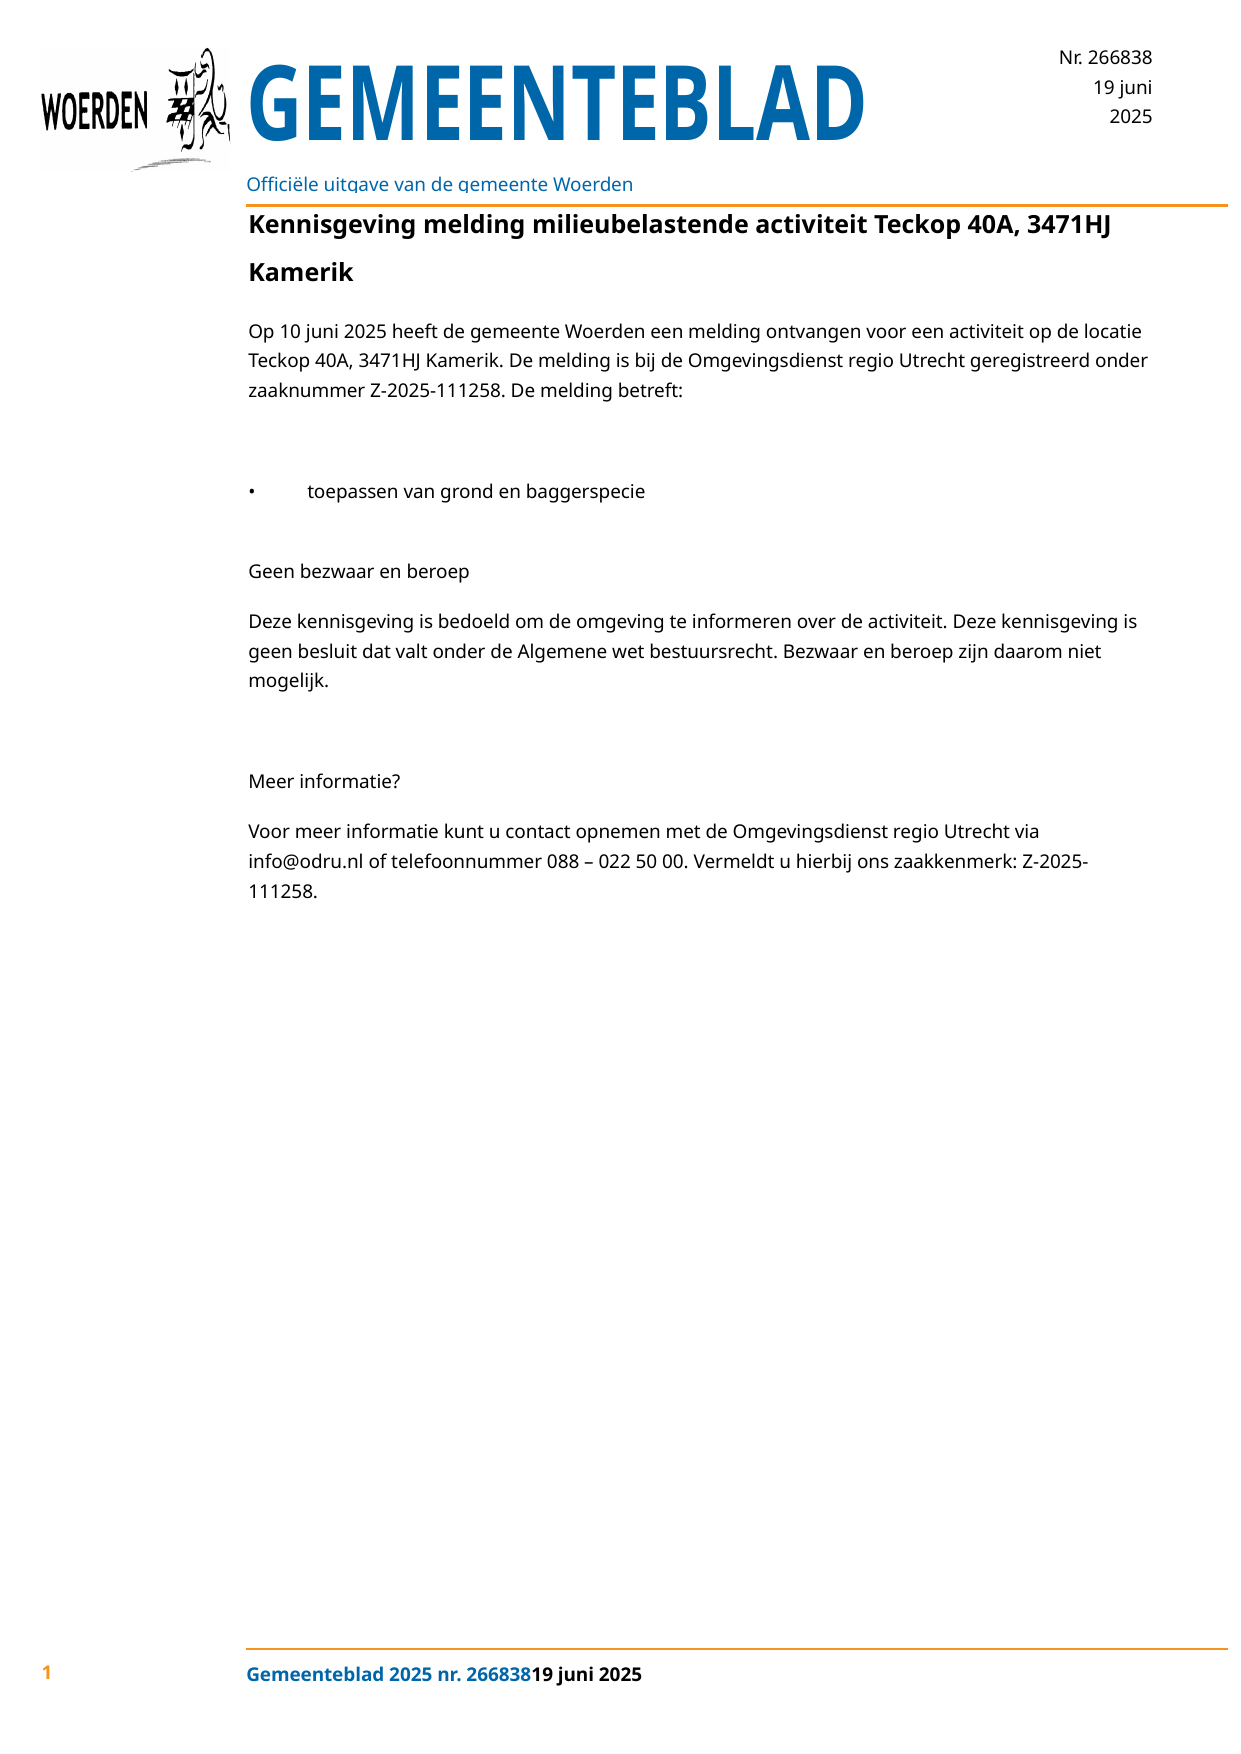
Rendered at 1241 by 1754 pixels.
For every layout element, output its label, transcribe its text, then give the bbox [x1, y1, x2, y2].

text Meer informatie? [248, 768, 1152, 794]
text Voor meer informatie kunt u contact opnemen met de Omgevingsdienst regio Utrecht via info@odru.nl of telefoonnummer 088 – 022 50 00. Vermeldt u hierbij ons zaakkenmerk: Z-2025-111258. [248, 819, 1152, 904]
text Op 10 juni 2025 heeft de gemeente Woerden een melding ontvangen voor een activiteit op de locatie Teckop 40A, 3471HJ Kamerik. De melding is bij de Omgevingsdienst regio Utrecht geregistreerd onder zaaknummer Z-2025-111258. De melding betreft: [248, 318, 1152, 403]
list toepassen van grond en baggerspecie [248, 478, 1152, 504]
text Deze kennisgeving is bedoeld om de omgeving te informeren over de activiteit. Deze kennisgeving is geen besluit dat valt onder de Algemene wet bestuursrecht. Bezwaar en beroep zijn daarom niet mogelijk. [248, 608, 1152, 693]
text Geen bezwaar en beroep [248, 558, 1152, 584]
text Kennisgeving melding milieubelastende activiteit Teckop 40A, 3471HJ Kamerik [248, 207, 1152, 288]
picture [41, 47, 231, 172]
